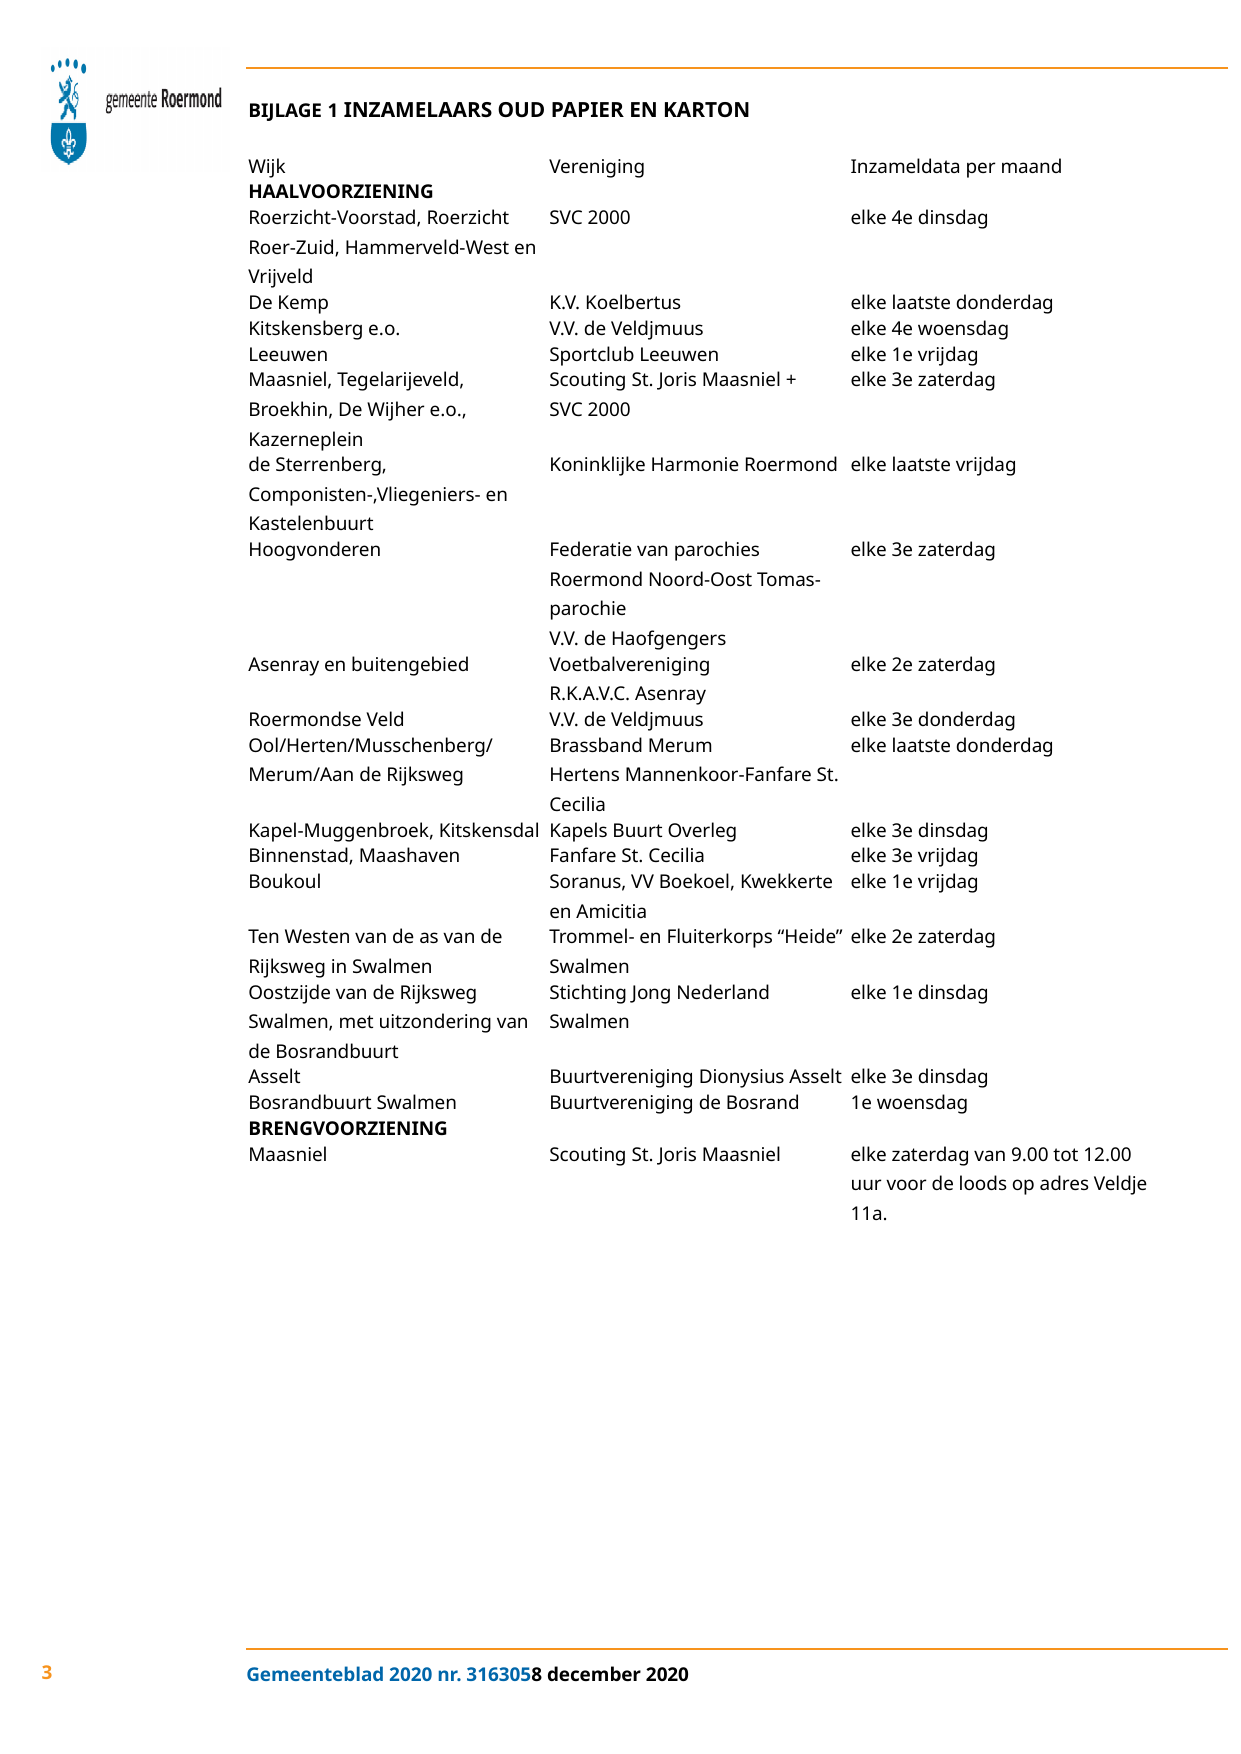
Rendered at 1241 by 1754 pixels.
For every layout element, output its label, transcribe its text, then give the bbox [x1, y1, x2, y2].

table_cell Binnenstad, Maashaven [248, 843, 549, 868]
table_cell Stichting Jong Nederland Swalmen [549, 979, 850, 1064]
table_cell elke zaterdag van 9.00 tot 12.00 uur voor de loods op adres Veldje 11a. [850, 1141, 1152, 1226]
table_cell Buurtvereniging de Bosrand [549, 1090, 850, 1115]
table_cell V.V. de Veldjmuus [549, 315, 850, 341]
table_cell Federatie van parochies Roermond Noord-Oost Tomas-parochie V.V. de Haofgengers [549, 536, 850, 651]
table_header Inzameldata per maand [850, 153, 1152, 179]
table_cell elke 2e zaterdag [850, 924, 1152, 979]
table_cell elke laatste donderdag [850, 289, 1152, 315]
table_cell elke 3e zaterdag [850, 536, 1152, 651]
table_cell Roermondse Veld [248, 706, 549, 732]
table_cell Soranus, VV Boekoel, Kwekkerte en Amicitia [549, 868, 850, 923]
table_cell Hoogvonderen [248, 536, 549, 651]
table_cell Scouting St. Joris Maasniel + SVC 2000 [549, 367, 850, 451]
table_cell Koninklijke Harmonie Roer­mond [549, 451, 850, 536]
table_cell Asenray en buitengebied [248, 651, 549, 706]
table_cell elke 1e dinsdag [850, 979, 1152, 1064]
table_cell Maasniel, Tegelarijeveld, Broekhin, De Wijher e.o., Kazerneplein [248, 367, 549, 451]
table_cell BRENGVOORZIENING [248, 1115, 549, 1141]
table_cell elke 3e dinsdag [850, 817, 1152, 842]
table_cell elke 1e vrijdag [850, 341, 1152, 367]
table_cell Maasniel [248, 1141, 549, 1226]
table_cell V.V. de Veldjmuus [549, 706, 850, 732]
table_cell Roerzicht-Voorstad, Roer­zicht Roer-Zuid, Hammerveld-West en Vrij­veld [248, 205, 549, 289]
table_cell Asselt [248, 1064, 549, 1089]
table_cell Scouting St. Joris Maasniel [549, 1141, 850, 1226]
table_cell Ool/Herten/Musschenberg/ Merum/Aan de Rijksweg [248, 732, 549, 817]
table_cell elke 4e woensdag [850, 315, 1152, 341]
table_cell Buurtvereniging Dionysius Asselt [549, 1064, 850, 1089]
table_cell Ten Westen van de as van de Rijksweg in Swalmen [248, 924, 549, 979]
table_cell Sportclub Leeuwen [549, 341, 850, 367]
table_cell elke 3e donderdag [850, 706, 1152, 732]
table_cell elke laatste vrijdag [850, 451, 1152, 536]
table_cell Oostzijde van de Rijksweg Swalmen, met uitzondering van de Bosrandbuurt [248, 979, 549, 1064]
table_cell Kitskensberg e.o. [248, 315, 549, 341]
table_cell Trommel- en Fluiterkorps “Heide” Swalmen [549, 924, 850, 979]
table_cell elke 1e vrijdag [850, 868, 1152, 923]
table_cell SVC 2000 [549, 205, 850, 289]
table_cell elke laatste donderdag [850, 732, 1152, 817]
table_cell De Kemp [248, 289, 549, 315]
table_cell [549, 1115, 1152, 1141]
table_cell Leeuwen [248, 341, 549, 367]
table_cell 1e woensdag [850, 1090, 1152, 1115]
table_cell elke 4e dinsdag [850, 205, 1152, 289]
table_cell elke 3e vrijdag [850, 843, 1152, 868]
table_header Vereniging [549, 153, 850, 179]
table_cell elke 2e zaterdag [850, 651, 1152, 706]
table_cell Bosrandbuurt Swalmen [248, 1090, 549, 1115]
table_cell Fanfare St. Cecilia [549, 843, 850, 868]
table_cell Boukoul [248, 868, 549, 923]
table_cell elke 3e zaterdag [850, 367, 1152, 451]
table_cell Brassband Merum Hertens Mannenkoor-Fanfare St. Cecilia [549, 732, 850, 817]
table_cell HAALVOORZIENING [248, 179, 549, 204]
table_cell elke 3e dinsdag [850, 1064, 1152, 1089]
table_cell Kapel-Muggenbroek, Kitskensdal [248, 817, 549, 842]
table_header Wijk [248, 153, 549, 179]
table_cell [549, 179, 1152, 204]
table_cell Kapels Buurt Overleg [549, 817, 850, 842]
table_cell Voetbalvereniging R.K.A.V.C. Asenray [549, 651, 850, 706]
table_cell de Sterrenberg, Componisten-,Vliegeniers- en Kastelenbuurt [248, 451, 549, 536]
picture [41, 47, 231, 172]
table_cell K.V. Koelbertus [549, 289, 850, 315]
text BIJLAGE 1 INZAMELAARS OUD PAPIER EN KARTON [248, 95, 1152, 123]
